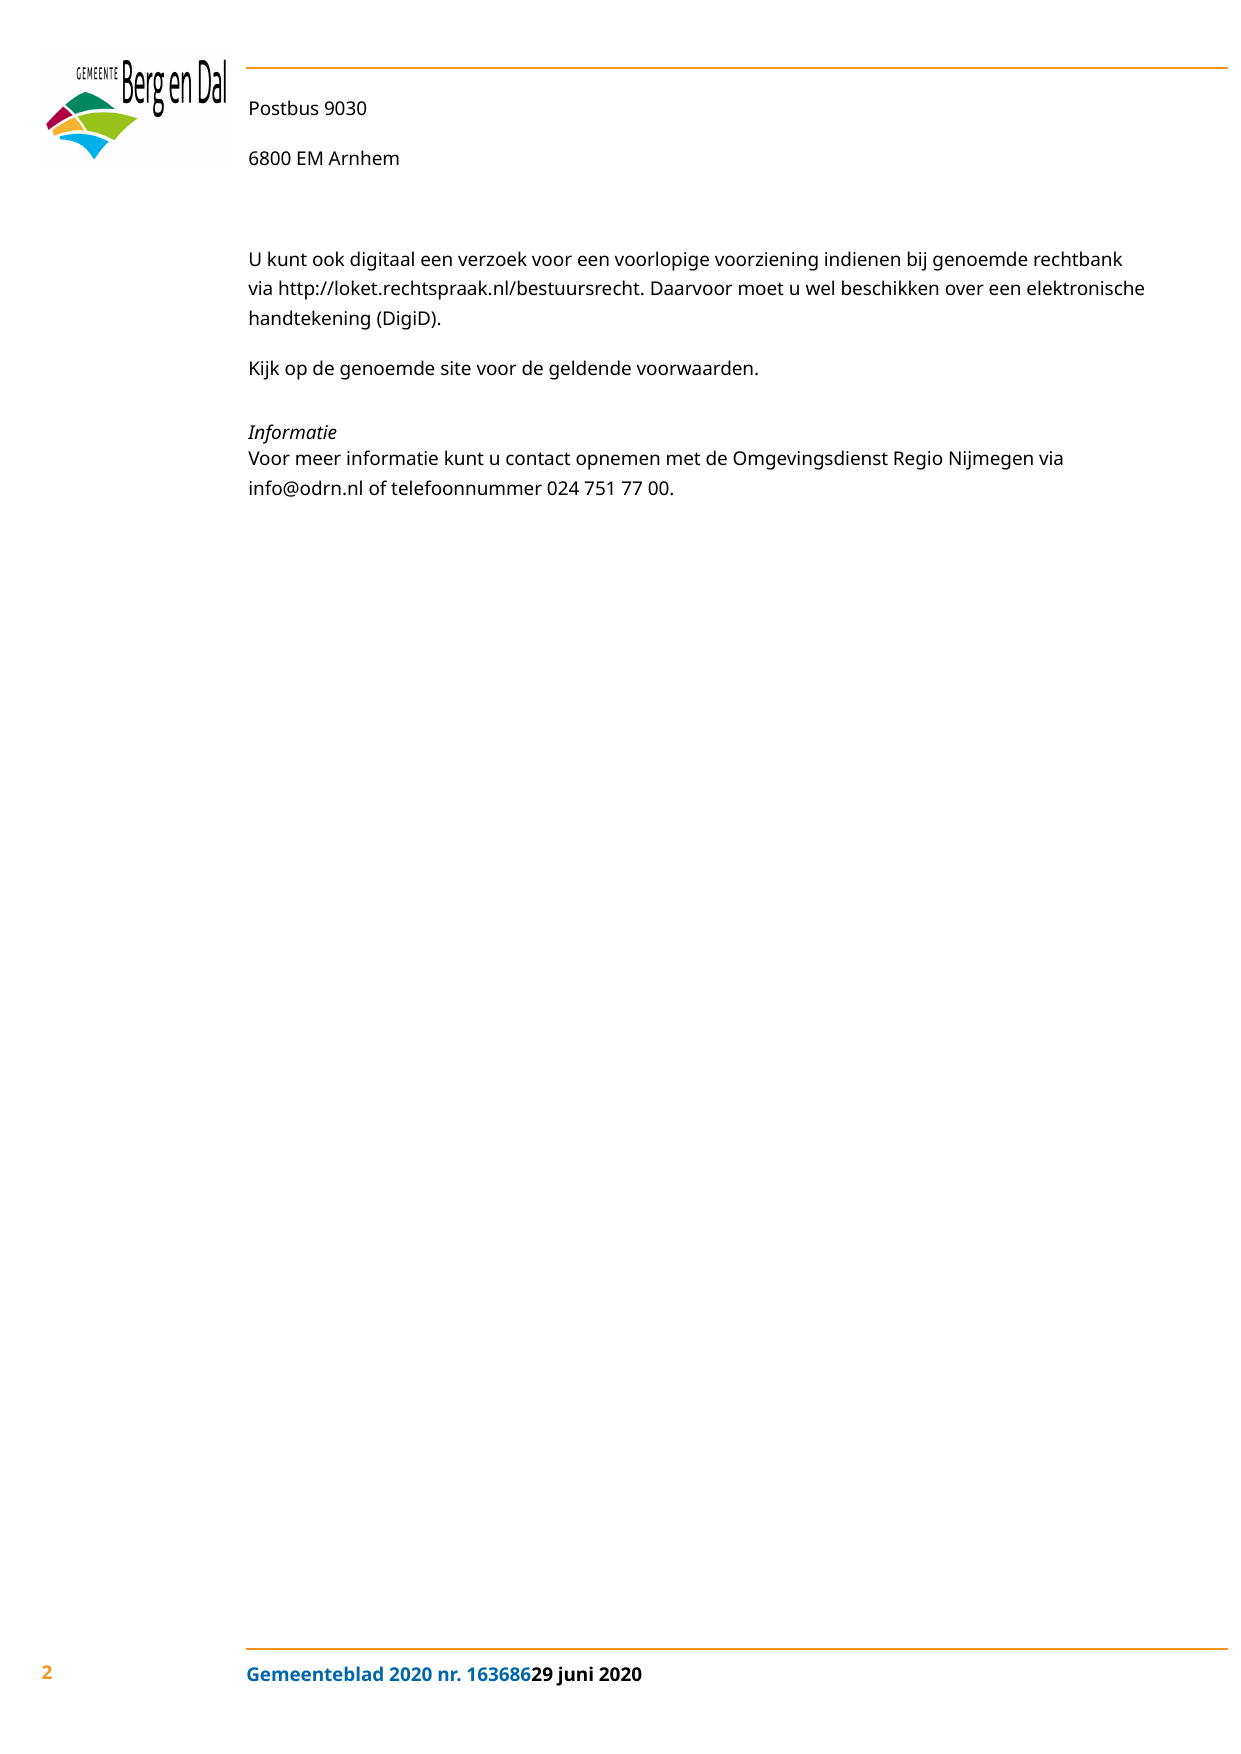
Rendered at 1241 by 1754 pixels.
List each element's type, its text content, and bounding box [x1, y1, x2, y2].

picture [41, 47, 231, 172]
text U kunt ook digitaal een verzoek voor een voorlopige voorziening indienen bij genoemde rechtbank via http://loket.rechtspraak.nl/bestuursrecht. Daarvoor moet u wel beschikken over een elektronische handtekening (DigiD). [248, 246, 1152, 331]
text Kijk op de genoemde site voor de geldende voorwaarden. [248, 356, 1152, 381]
text Informatie [248, 419, 1152, 445]
text 6800 EM Arnhem [248, 145, 1152, 171]
text Voor meer informatie kunt u contact opnemen met de Omgevingsdienst Regio Nijmegen via info@odrn.nl of telefoonnummer 024 751 77 00. [248, 445, 1152, 501]
text Postbus 9030 [248, 95, 1152, 121]
